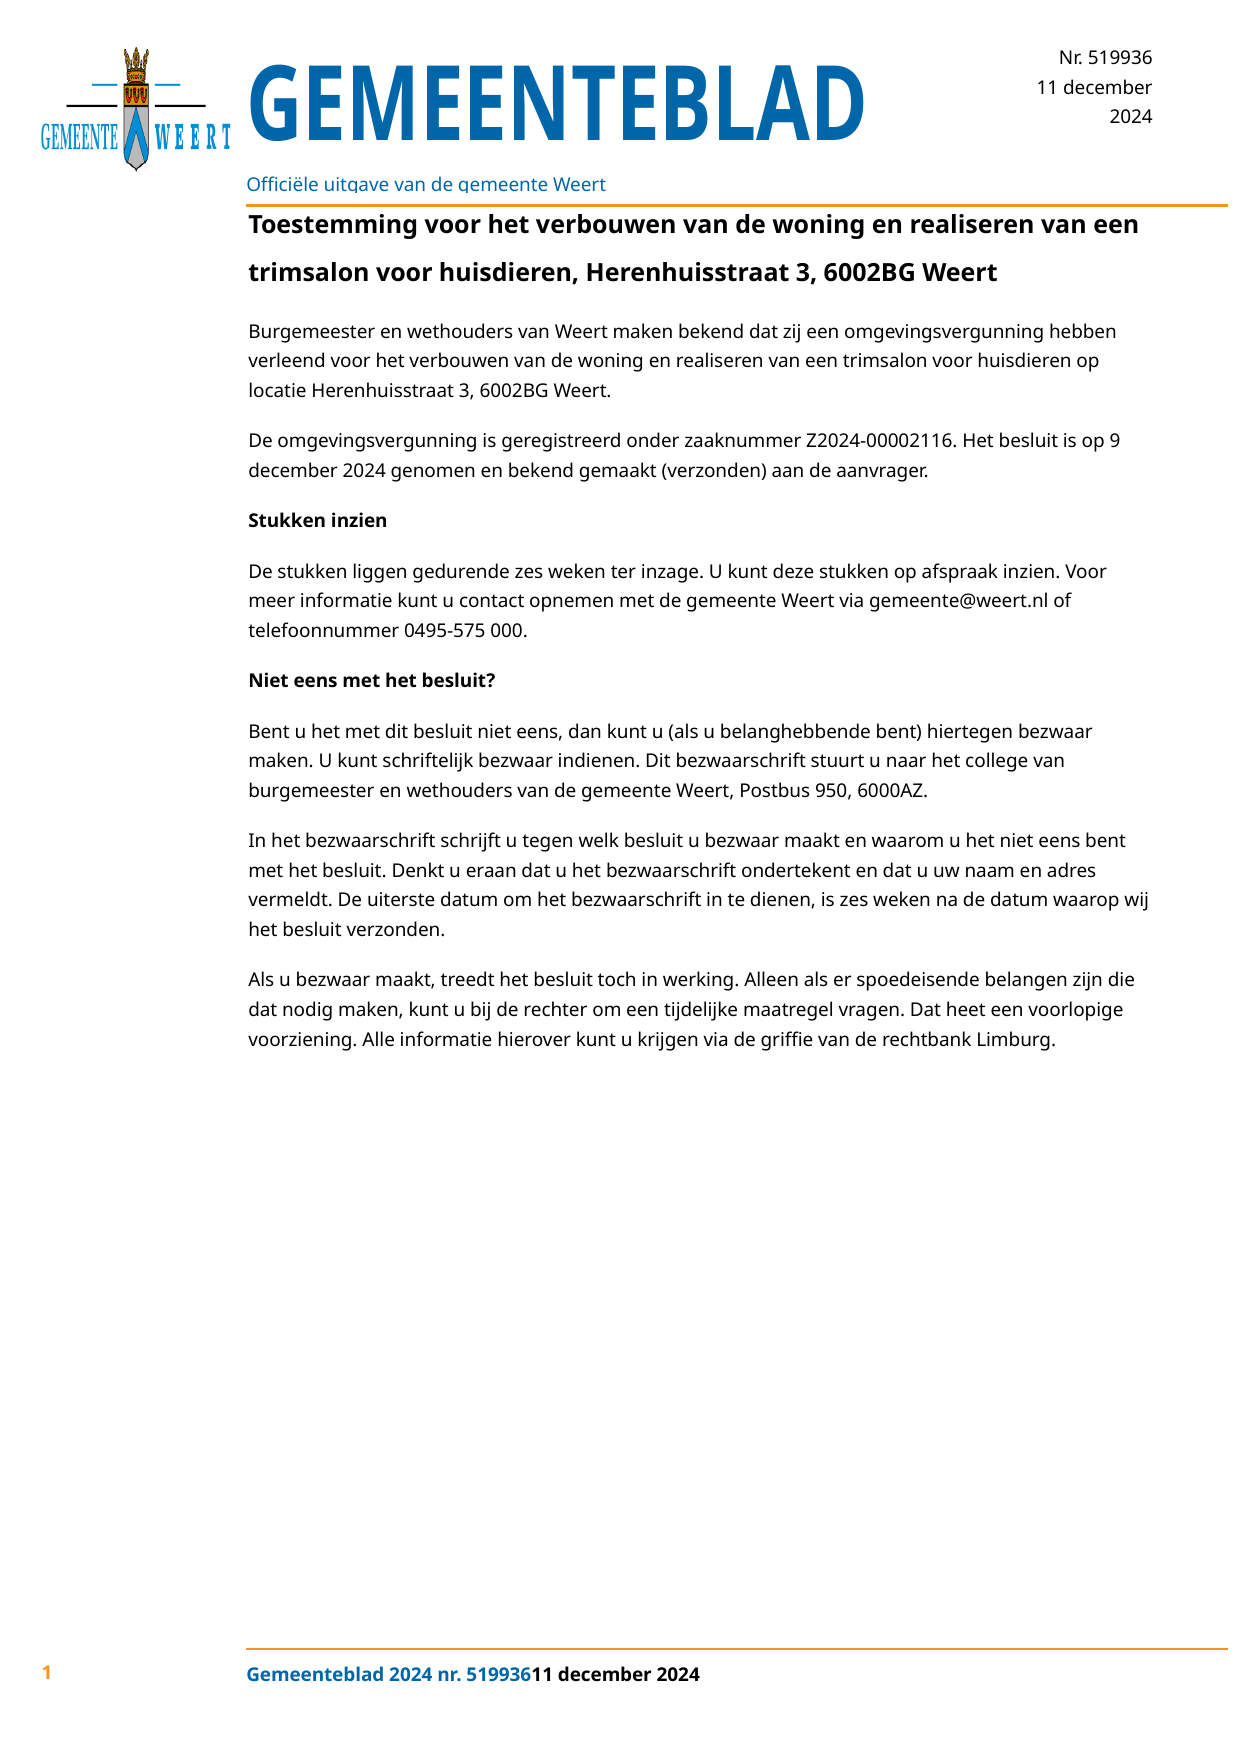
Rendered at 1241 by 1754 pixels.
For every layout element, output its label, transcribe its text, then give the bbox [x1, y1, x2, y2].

text De stukken liggen gedurende zes weken ter inzage. U kunt deze stukken op afspraak inzien. Voor meer informatie kunt u contact opnemen met de gemeente Weert via gemeente@weert.nl of telefoonnummer 0495-575 000. [248, 558, 1152, 643]
text In het bezwaarschrift schrijft u tegen welk besluit u bezwaar maakt en waarom u het niet eens bent met het besluit. Denkt u eraan dat u het bezwaarschrift ondertekent en dat u uw naam en adres vermeldt. De uiterste datum om het bezwaarschrift in te dienen, is zes weken na de datum waarop wij het besluit verzonden. [248, 827, 1152, 942]
picture [41, 47, 231, 172]
text Burgemeester en wethouders van Weert maken bekend dat zij een omgevingsvergunning hebben verleend voor het verbouwen van de woning en realiseren van een trimsalon voor huisdieren op locatie Herenhuisstraat 3, 6002BG Weert. [248, 318, 1152, 403]
text Toestemming voor het verbouwen van de woning en realiseren van een trimsalon voor huisdieren, Herenhuisstraat 3, 6002BG Weert [248, 207, 1152, 288]
text Stukken inzien [248, 507, 1152, 533]
text Niet eens met het besluit? [248, 667, 1152, 693]
text Als u bezwaar maakt, treedt het besluit toch in werking. Alleen als er spoedeisende belangen zijn die dat nodig maken, kunt u bij de rechter om een tijdelijke maatregel vragen. Dat heet een voorlopige voorziening. Alle informatie hierover kunt u krijgen via de griffie van de rechtbank Limburg. [248, 967, 1152, 1052]
text De omgevingsvergunning is geregistreerd onder zaaknummer Z2024-00002116. Het besluit is op 9 december 2024 genomen en bekend gemaakt (verzonden) aan de aanvrager. [248, 427, 1152, 483]
text Bent u het met dit besluit niet eens, dan kunt u (als u belanghebbende bent) hiertegen bezwaar maken. U kunt schriftelijk bezwaar indienen. Dit bezwaarschrift stuurt u naar het college van burgemeester en wethouders van de gemeente Weert, Postbus 950, 6000AZ. [248, 718, 1152, 803]
